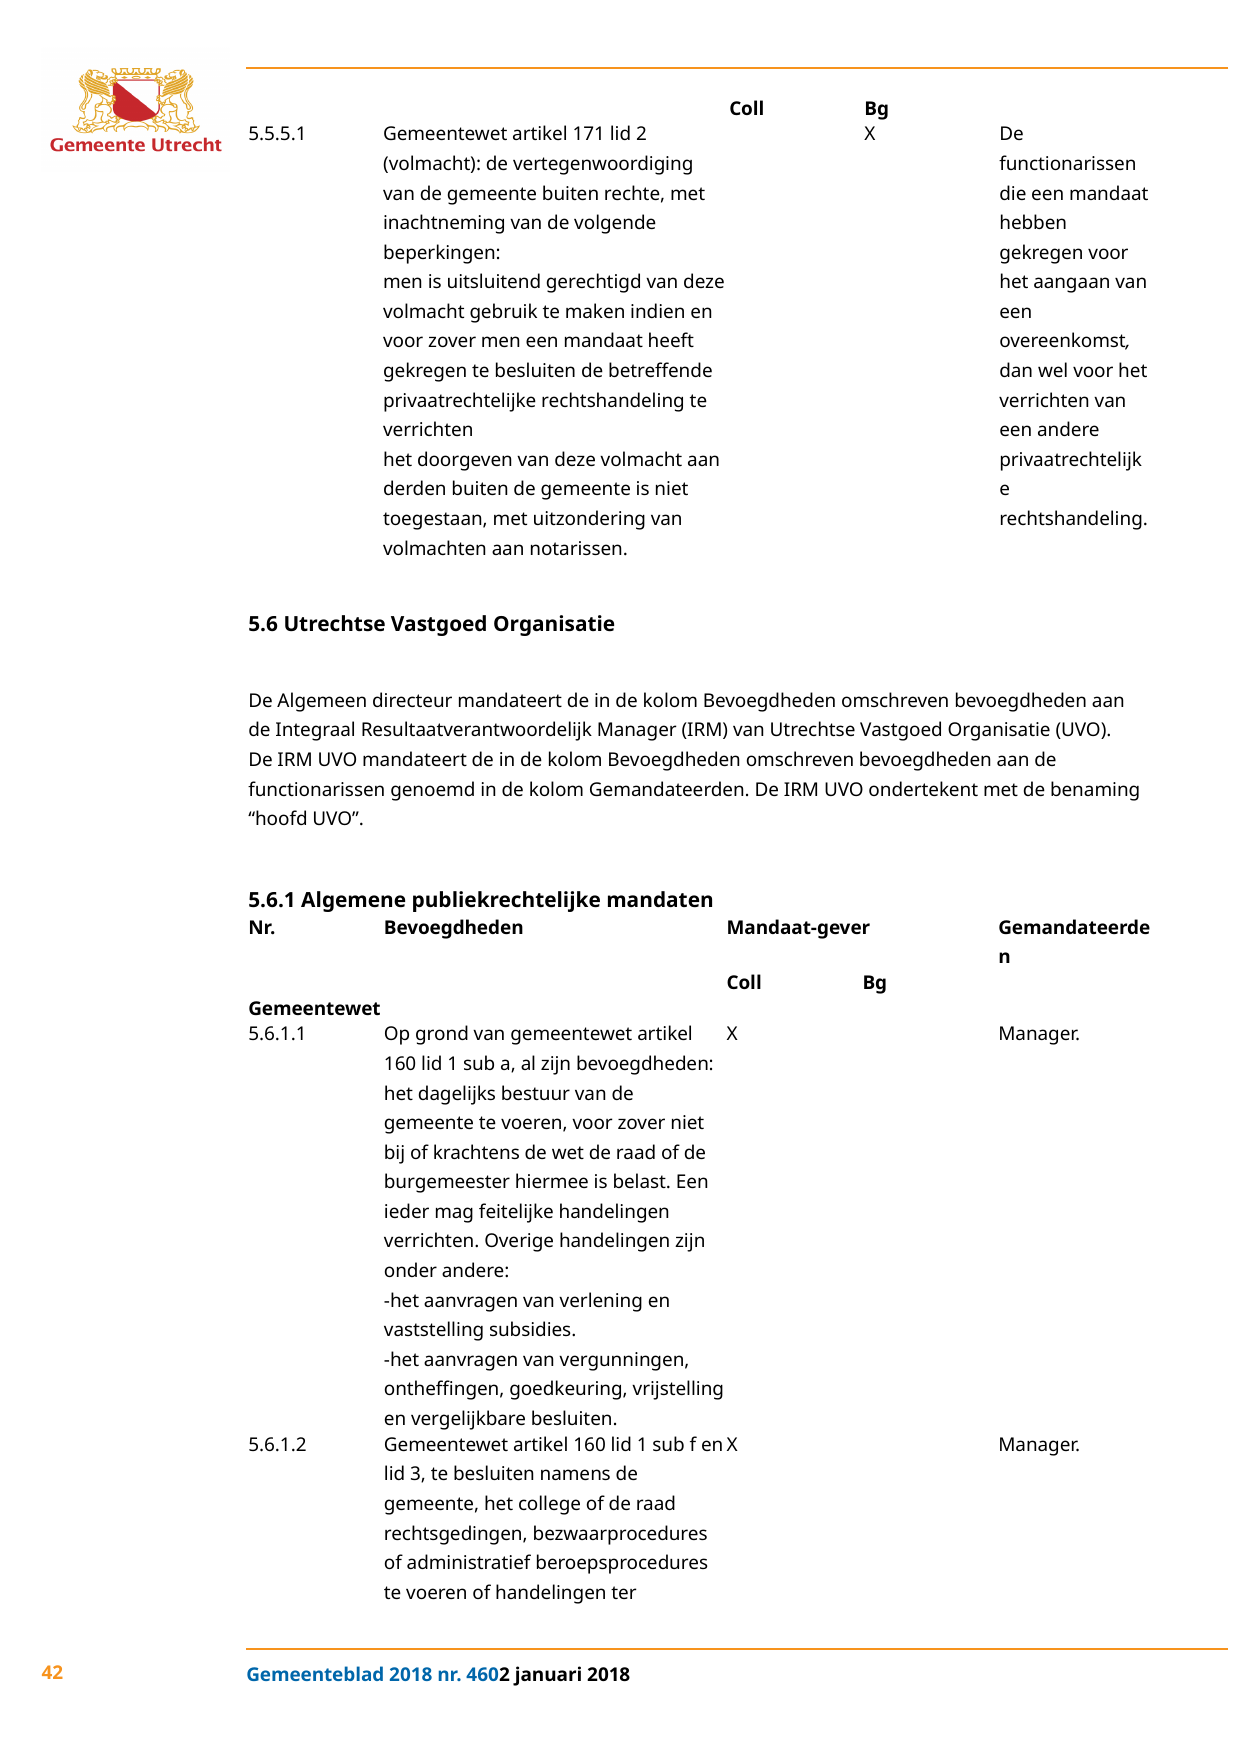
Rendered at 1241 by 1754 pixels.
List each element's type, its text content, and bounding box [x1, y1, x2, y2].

text 5.6 Utrechtse Vastgoed Organisatie [248, 609, 1152, 638]
table_cell Bg [862, 969, 998, 995]
table_cell [729, 121, 864, 560]
table_cell [248, 95, 383, 121]
table_header Nr. [248, 914, 384, 969]
table_cell Gemeentewet artikel 160 lid 1 sub f en lid 3, te besluiten namens de gemeente, het college of de raad rechtsgedingen, bezwaarprocedures of administratief beroepsprocedures te voeren of handelingen ter [384, 1431, 726, 1604]
text De Algemeen directeur mandateert de in de kolom Bevoegdheden omschreven bevoegdheden aan de Integraal Resultaatverantwoordelijk Manager (IRM) van Utrechtse Vastgoed Organisatie (UVO). [248, 687, 1152, 742]
table_cell Gemeentewet [248, 995, 1152, 1021]
table_cell Manager. [998, 1431, 1152, 1604]
table_cell [383, 95, 729, 121]
picture [41, 47, 231, 172]
table_cell 5.5.5.1 [248, 121, 383, 560]
table_cell De functionarissen die een mandaat hebben gekregen voor het aangaan van een overeenkomst, dan wel voor het verrichten van een andere privaatrechtelijke rechtshandeling. [999, 121, 1152, 560]
table_cell 5.6.1.2 [248, 1431, 384, 1604]
table_cell X [726, 1431, 862, 1604]
table_cell [862, 1431, 998, 1604]
table_cell Gemeentewet artikel 171 lid 2 (volmacht): de vertegenwoordiging van de gemeente buiten rechte, met inachtneming van de volgende beperkingen: men is uitsluitend gerechtigd van deze volmacht gebruik te maken indien en voor zover men een mandaat heeft gekregen te besluiten de betreffende privaatrechtelijke rechtshandeling te verrichten het doorgeven van deze volmacht aan derden buiten de gemeente is niet toegestaan, met uitzondering van volmachten aan notarissen. [383, 121, 729, 560]
table_cell X [864, 121, 999, 560]
table_cell [999, 95, 1152, 121]
table_cell [998, 969, 1152, 995]
table_cell [862, 1021, 998, 1431]
table_cell [248, 969, 384, 995]
text 5.6.1 Algemene publiekrechtelijke mandaten [248, 885, 1152, 914]
text De IRM UVO mandateert de in de kolom Bevoegdheden omschreven bevoegdheden aan de functionarissen genoemd in de kolom Gemandateerden. De IRM UVO ondertekent met de benaming “hoofd UVO”. [248, 746, 1152, 831]
table_header Gemandateerden [998, 914, 1152, 969]
table_cell Bg [864, 95, 999, 121]
table_cell 5.6.1.1 [248, 1021, 384, 1431]
table_cell X [726, 1021, 862, 1431]
table_cell Op grond van gemeentewet artikel 160 lid 1 sub a, al zijn bevoegdheden: het dagelijks bestuur van de gemeente te voeren, voor zover niet bij of krachtens de wet de raad of de burgemeester hiermee is belast. Een ieder mag feitelijke handelingen verrichten. Overige handelingen zijn onder andere: -het aanvragen van verlening en vaststelling subsidies. -het aanvragen van vergunningen, ontheffingen, goedkeuring, vrijstelling en vergelijkbare besluiten. [384, 1021, 726, 1431]
table_header Bevoegdheden [384, 914, 726, 969]
table_cell Coll [729, 95, 864, 121]
table_cell Coll [726, 969, 862, 995]
table_header Mandaat-gever [726, 914, 998, 969]
table_cell Manager. [998, 1021, 1152, 1431]
table_cell [384, 969, 726, 995]
